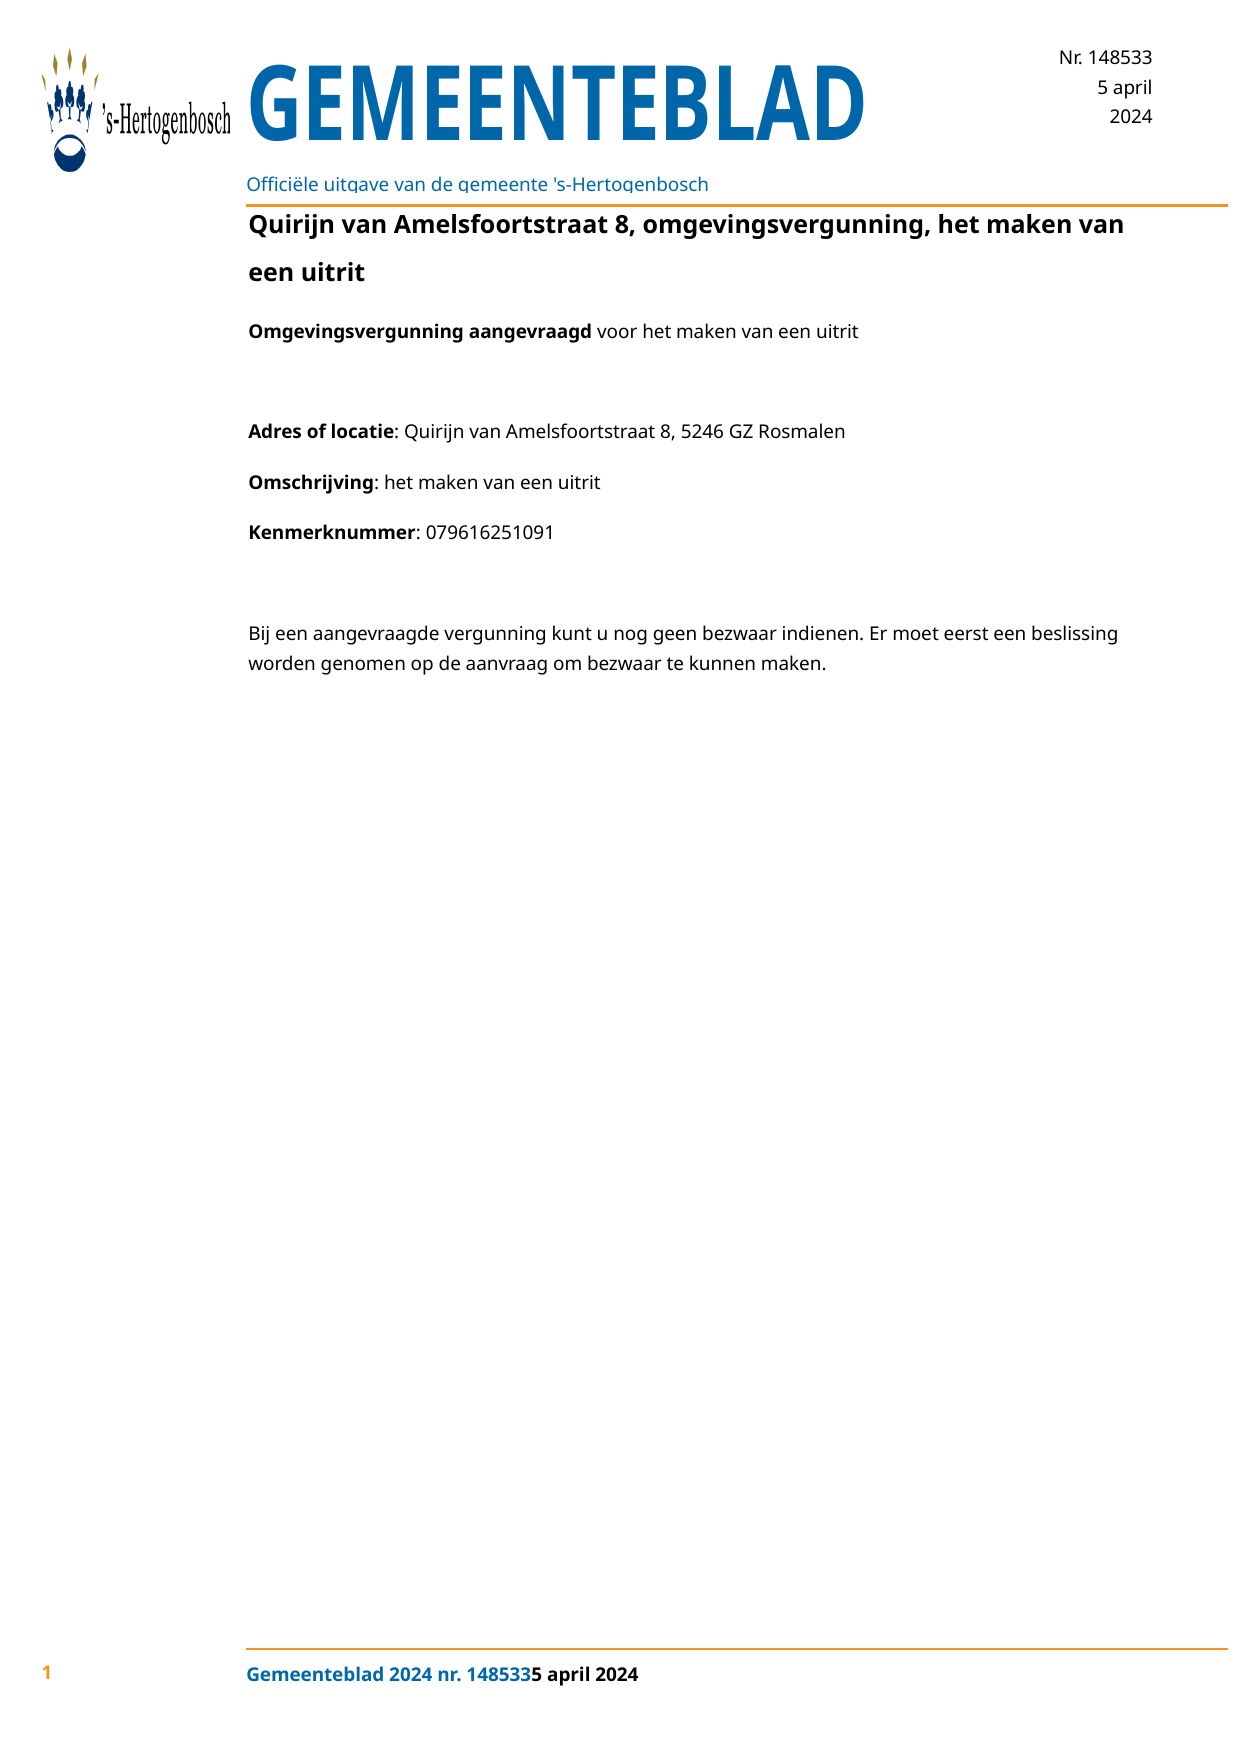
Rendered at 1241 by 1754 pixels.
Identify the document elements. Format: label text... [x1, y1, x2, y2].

text Omgevingsvergunning aangevraagd voor het maken van een uitrit [248, 318, 1152, 344]
text Omschrijving: het maken van een uitrit [248, 469, 1152, 495]
text Bij een aangevraagde vergunning kunt u nog geen bezwaar indienen. Er moet eerst een beslissing worden genomen op de aanvraag om bezwaar te kunnen maken. [248, 620, 1152, 676]
picture [41, 47, 231, 172]
text Kenmerknummer: 079616251091 [248, 519, 1152, 545]
text Quirijn van Amelsfoortstraat 8, omgevingsvergunning, het maken van een uitrit [248, 207, 1152, 288]
text Adres of locatie: Quirijn van Amelsfoortstraat 8, 5246 GZ Rosmalen [248, 419, 1152, 444]
